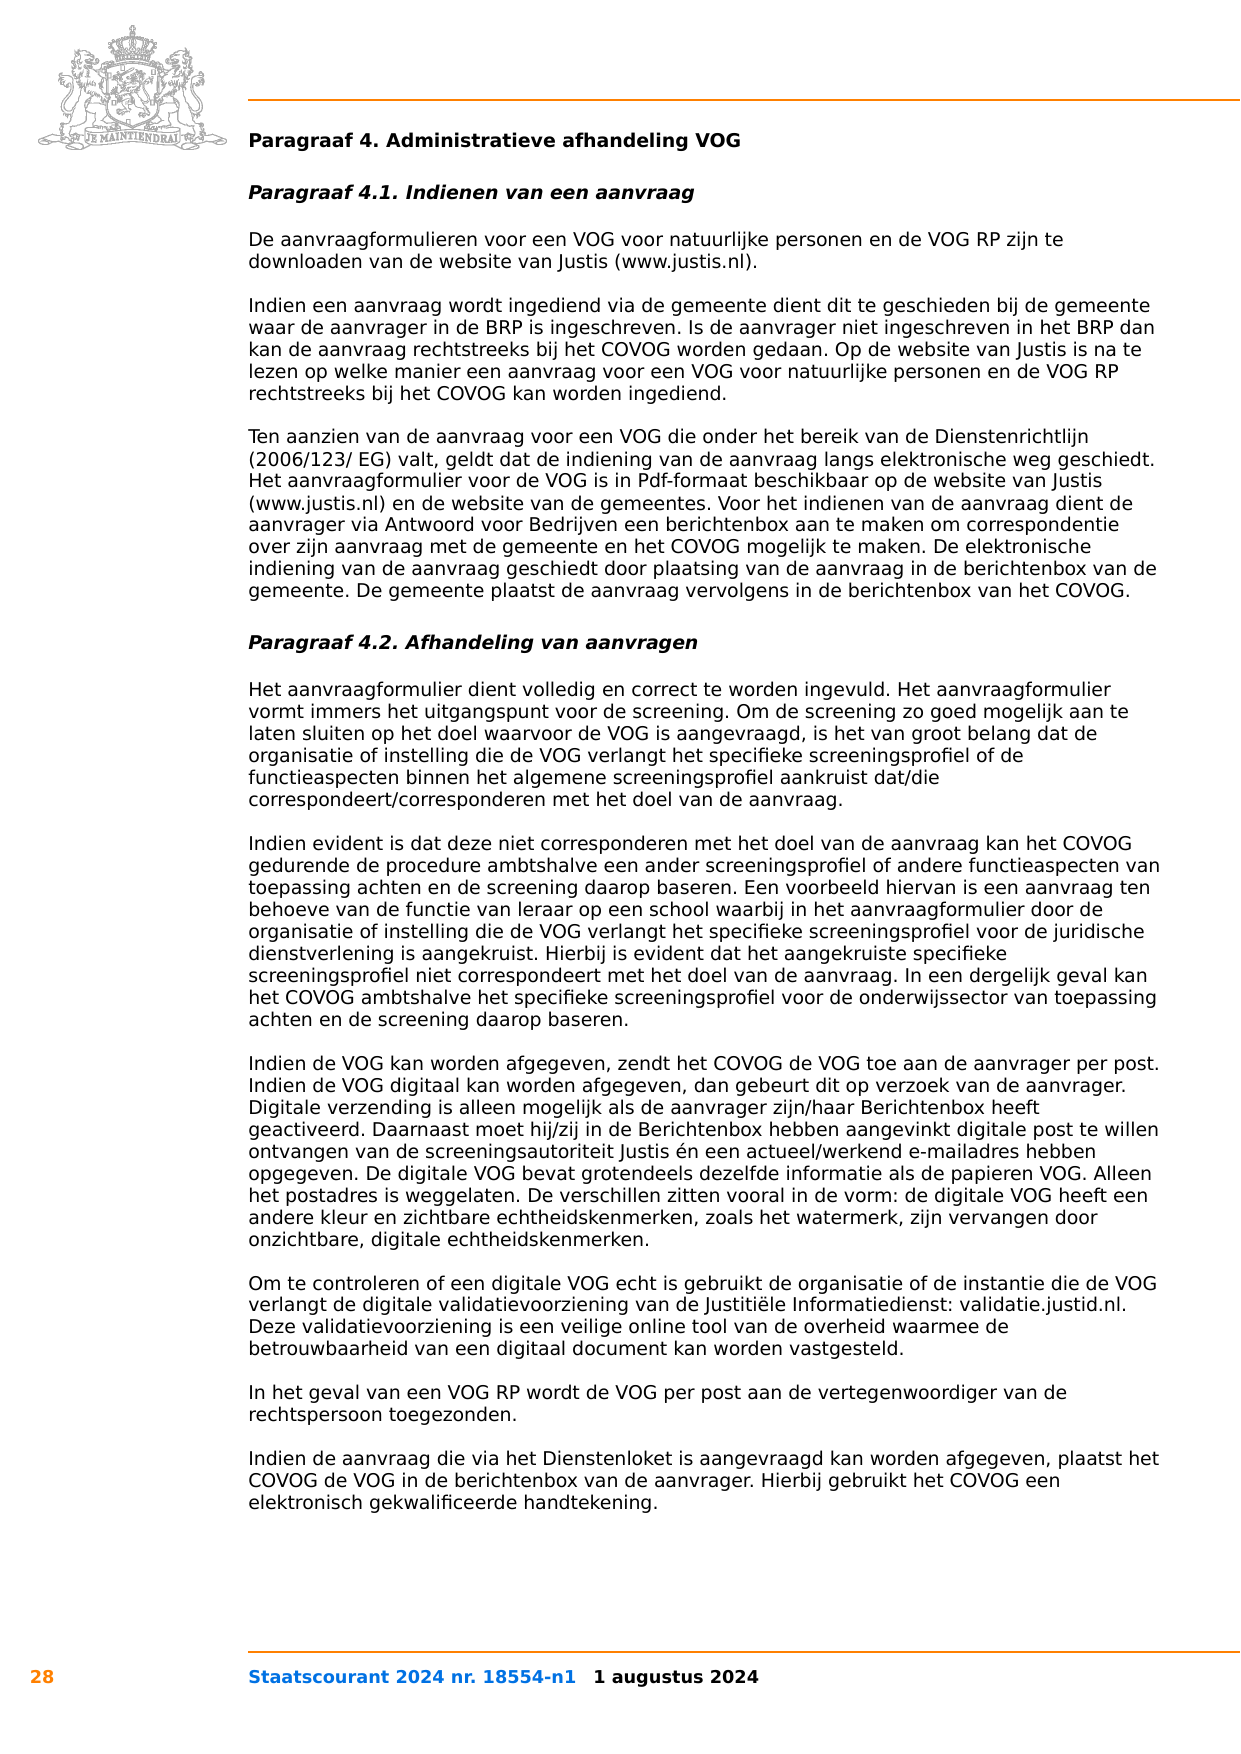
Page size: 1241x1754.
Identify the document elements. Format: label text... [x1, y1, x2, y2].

subtitle Paragraaf 4. Administratieve afhandeling VOG [248, 130, 1163, 152]
text De aanvraagformulieren voor een VOG voor natuurlijke personen en de VOG RP zijn te downloaden van de website van Justis (www.justis.nl). [248, 229, 1163, 273]
text Ten aanzien van de aanvraag voor een VOG die onder het bereik van de Dienstenrichtlijn (2006/123/ EG) valt, geldt dat de indiening van de aanvraag langs elektronische weg geschiedt. Het aanvraagformulier voor de VOG is in Pdf-formaat beschikbaar op de website van Justis (www.justis.nl) en de website van de gemeentes. Voor het indienen van de aanvraag dient de aanvrager via Antwoord voor Bedrijven een berichtenbox aan te maken om correspondentie over zijn aanvraag met de gemeente en het COVOG mogelijk te maken. De elektronische indiening van de aanvraag geschiedt door plaatsing van de aanvraag in de berichtenbox van de gemeente. De gemeente plaatst de aanvraag vervolgens in de berichtenbox van het COVOG. [248, 426, 1163, 602]
text In het geval van een VOG RP wordt de VOG per post aan de vertegenwoordiger van de rechtspersoon toegezonden. [248, 1382, 1163, 1426]
text Indien een aanvraag wordt ingediend via de gemeente dient dit te geschieden bij de gemeente waar de aanvrager in de BRP is ingeschreven. Is de aanvrager niet ingeschreven in het BRP dan kan de aanvraag rechtstreeks bij het COVOG worden gedaan. Op de website van Justis is na te lezen op welke manier een aanvraag voor een VOG voor natuurlijke personen en de VOG RP rechtstreeks bij het COVOG kan worden ingediend. [248, 295, 1163, 404]
subtitle Paragraaf 4.1. Indienen van een aanvraag [248, 182, 1163, 204]
text Indien de VOG kan worden afgegeven, zendt het COVOG de VOG toe aan de aanvrager per post. Indien de VOG digitaal kan worden afgegeven, dan gebeurt dit op verzoek van de aanvrager. Digitale verzending is alleen mogelijk als de aanvrager zijn/haar Berichtenbox heeft geactiveerd. Daarnaast moet hij/zij in de Berichtenbox hebben aangevinkt digitale post te willen ontvangen van de screeningsautoriteit Justis én een actueel/werkend e-mailadres hebben opgegeven. De digitale VOG bevat grotendeels dezelfde informatie als de papieren VOG. Alleen het postadres is weggelaten. De verschillen zitten vooral in de vorm: de digitale VOG heeft een andere kleur en zichtbare echtheidskenmerken, zoals het watermerk, zijn vervangen door onzichtbare, digitale echtheidskenmerken. [248, 1053, 1163, 1251]
text Om te controleren of een digitale VOG echt is gebruikt de organisatie of de instantie die de VOG verlangt de digitale validatievoorziening van de Justitiële Informatiedienst: validatie.justid.nl. Deze validatievoorziening is een veilige online tool van de overheid waarmee de betrouwbaarheid van een digitaal document kan worden vastgesteld. [248, 1272, 1163, 1360]
text Het aanvraagformulier dient volledig en correct te worden ingevuld. Het aanvraagformulier vormt immers het uitgangspunt voor de screening. Om de screening zo goed mogelijk aan te laten sluiten op het doel waarvoor de VOG is aangevraagd, is het van groot belang dat de organisatie of instelling die de VOG verlangt het specifieke screeningsprofiel of de functieaspecten binnen het algemene screeningsprofiel aankruist dat/die correspondeert/corresponderen met het doel van de aanvraag. [248, 679, 1163, 811]
text Indien de aanvraag die via het Dienstenloket is aangevraagd kan worden afgegeven, plaatst het COVOG de VOG in de berichtenbox van de aanvrager. Hierbij gebruikt het COVOG een elektronisch gekwalificeerde handtekening. [248, 1448, 1163, 1514]
subtitle Paragraaf 4.2. Afhandeling van aanvragen [248, 632, 1163, 654]
text Indien evident is dat deze niet corresponderen met het doel van de aanvraag kan het COVOG gedurende de procedure ambtshalve een ander screeningsprofiel of andere functieaspecten van toepassing achten en de screening daarop baseren. Een voorbeeld hiervan is een aanvraag ten behoeve van de functie van leraar op een school waarbij in het aanvraagformulier door de organisatie of instelling die de VOG verlangt het specifieke screeningsprofiel voor de juridische dienstverlening is aangekruist. Hierbij is evident dat het aangekruiste specifieke screeningsprofiel niet correspondeert met het doel van de aanvraag. In een dergelijk geval kan het COVOG ambtshalve het specifieke screeningsprofiel voor de onderwijssector van toepassing achten en de screening daarop baseren. [248, 833, 1163, 1031]
picture [38, 25, 227, 150]
